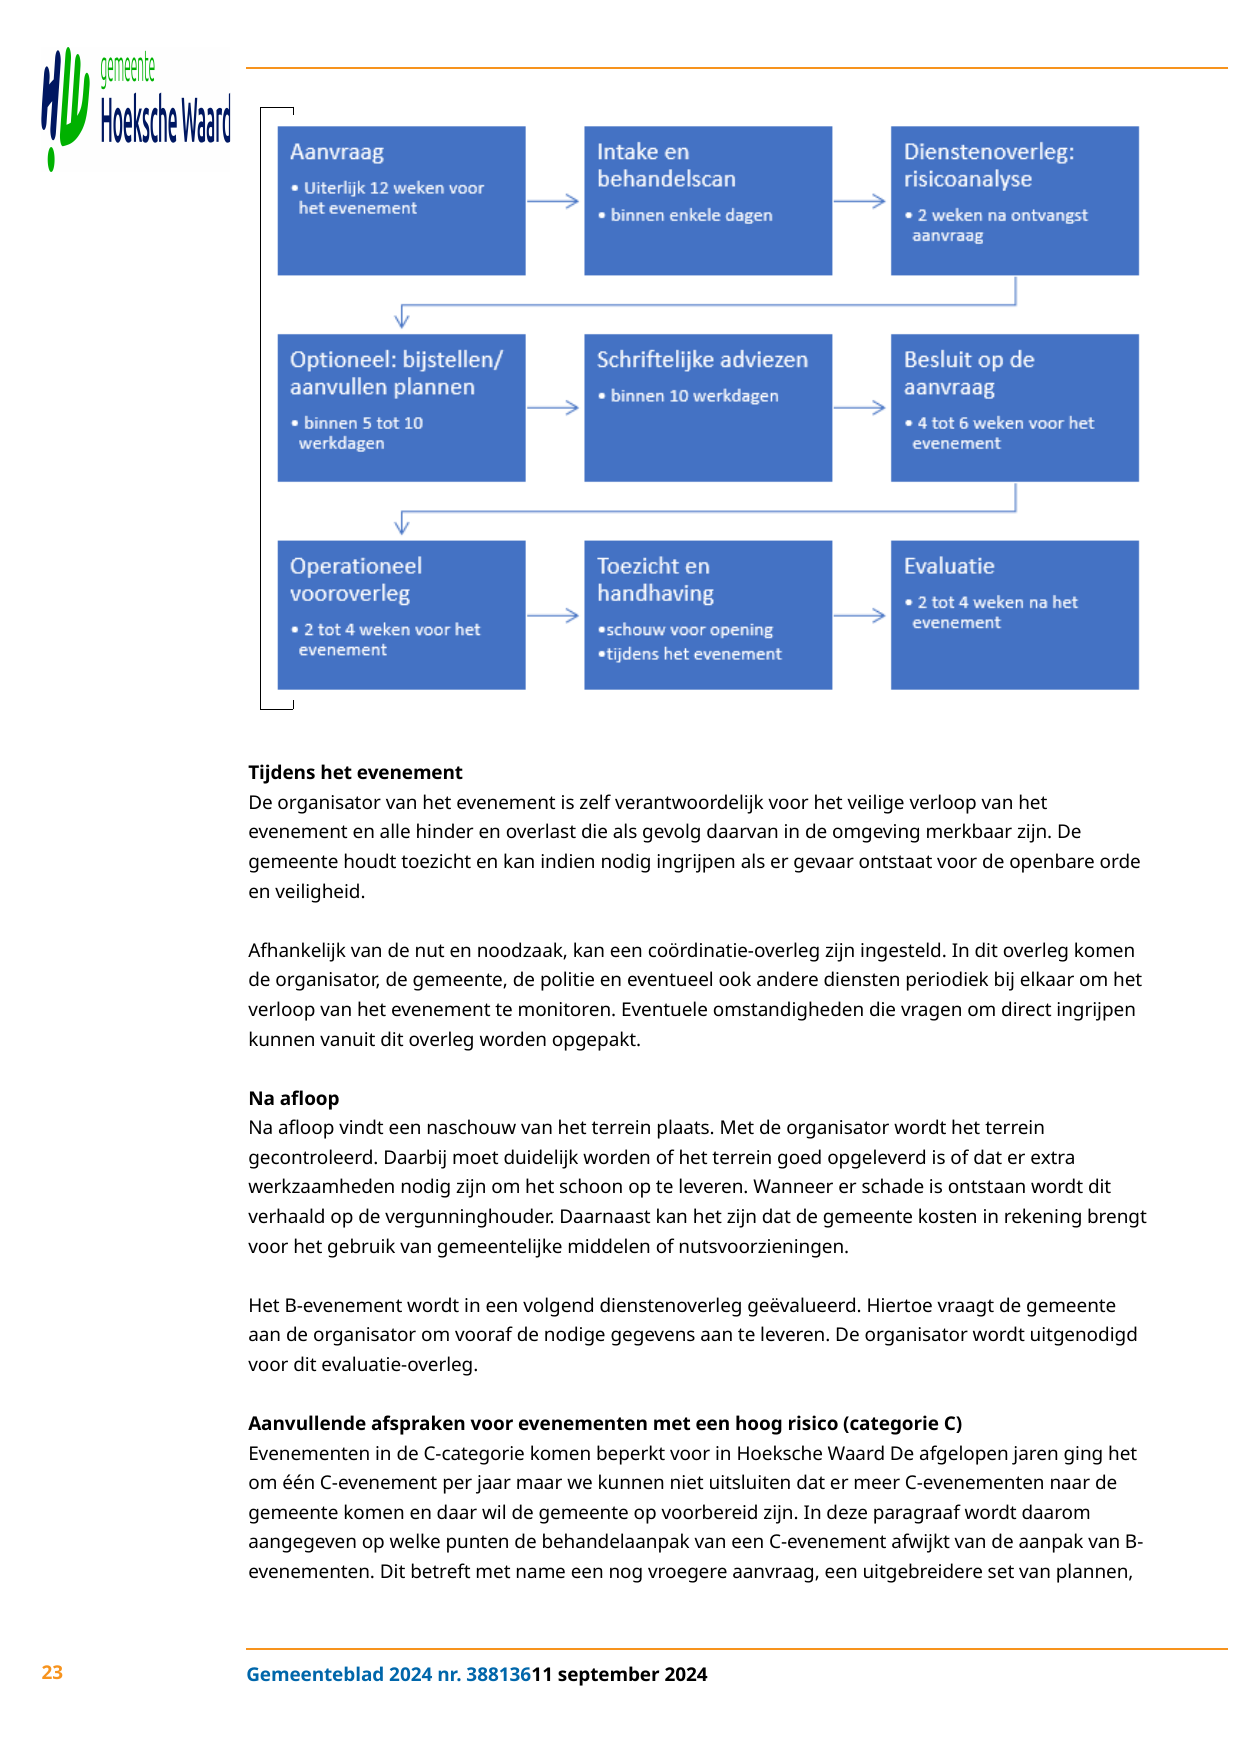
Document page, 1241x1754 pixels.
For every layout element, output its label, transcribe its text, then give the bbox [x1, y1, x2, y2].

text Na afloop [248, 1085, 1152, 1111]
text Aanvullende afspraken voor evenementen met een hoog risico (categorie C) [248, 1410, 1152, 1436]
picture [41, 47, 231, 172]
text De organisator van het evenement is zelf verantwoordelijk voor het veilige verloop van het evenement en alle hinder en overlast die als gevolg daarvan in de omgeving merkbaar zijn. De gemeente houdt toezicht en kan indien nodig ingrijpen als er gevaar ontstaat voor de openbare orde en veiligheid. [248, 789, 1152, 904]
text Tijdens het evenement [248, 759, 1152, 785]
text Evenementen in de C-categorie komen beperkt voor in Hoeksche Waard De afgelopen jaren ging het om één C-evenement per jaar maar we kunnen niet uitsluiten dat er meer C-evenementen naar de gemeente komen en daar wil de gemeente op voorbereid zijn. In deze paragraaf wordt daarom aangegeven op welke punten de behandelaanpak van een C-evenement afwijkt van de aanpak van B-evenementen. Dit betreft met name een nog vroegere aanvraag, een uitgebreidere set van plannen, [248, 1440, 1152, 1584]
text Afhankelijk van de nut en noodzaak, kan een coördinatie-overleg zijn ingesteld. In dit overleg komen de organisator, de gemeente, de politie en eventueel ook andere diensten periodiek bij elkaar om het verloop van het evenement te monitoren. Eventuele omstandigheden die vragen om direct ingrijpen kunnen vanuit dit overleg worden opgepakt. [248, 937, 1152, 1052]
picture [268, 115, 1155, 700]
text Het B-evenement wordt in een volgend dienstenoverleg geëvalueerd. Hiertoe vraagt de gemeente aan de organisator om vooraf de nodige gegevens aan te leveren. De organisator wordt uitgenodigd voor dit evaluatie-overleg. [248, 1292, 1152, 1377]
text Na afloop vindt een naschouw van het terrein plaats. Met de organisator wordt het terrein gecontroleerd. Daarbij moet duidelijk worden of het terrein goed opgeleverd is of dat er extra werkzaamheden nodig zijn om het schoon op te leveren. Wanneer er schade is ontstaan wordt dit verhaald op de vergunninghouder. Daarnaast kan het zijn dat de gemeente kosten in rekening brengt voor het gebruik van gemeentelijke middelen of nutsvoorzieningen. [248, 1114, 1152, 1259]
